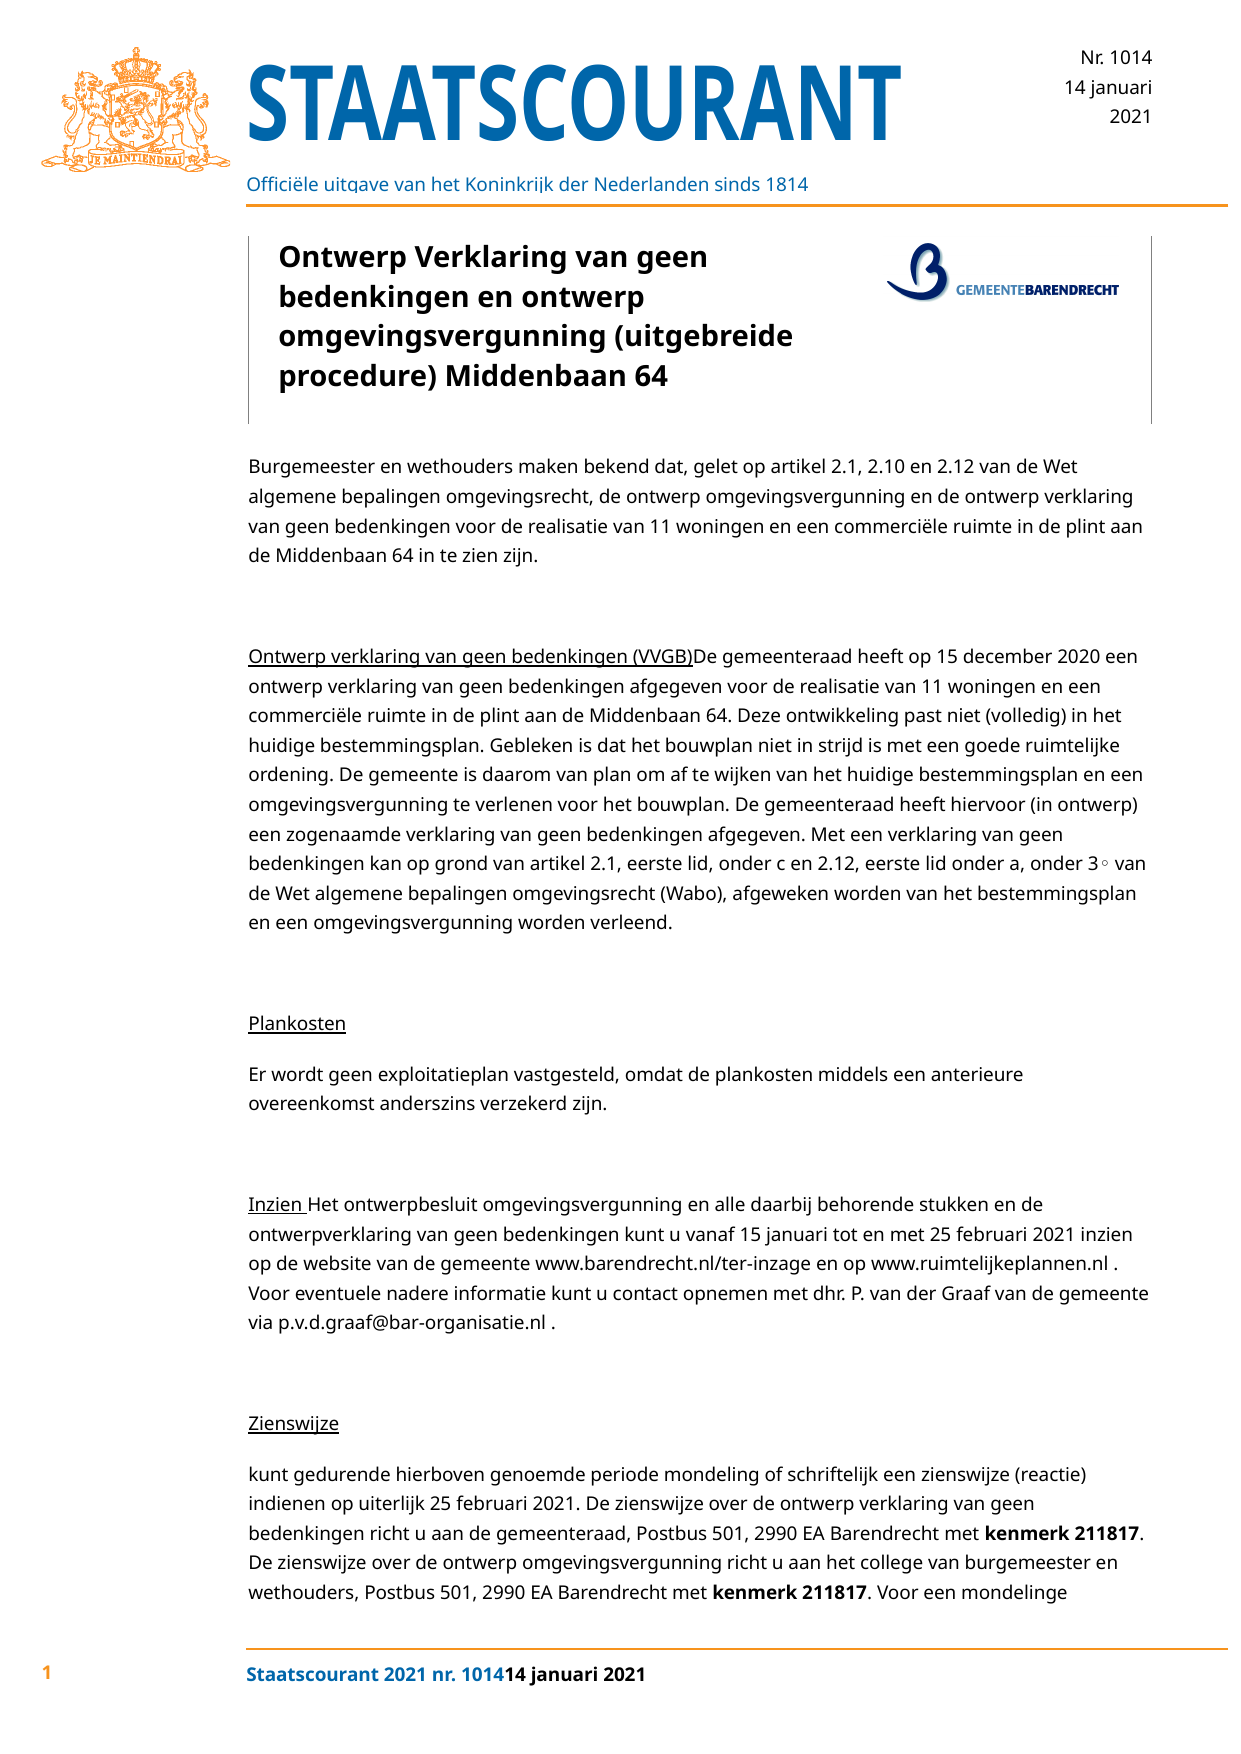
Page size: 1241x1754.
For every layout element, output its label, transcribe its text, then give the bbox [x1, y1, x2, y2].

text Burgemeester en wethouders maken bekend dat, gelet op artikel 2.1, 2.10 en 2.12 van de Wet algemene bepalingen omgevingsrecht, de ontwerp omgevingsvergunning en de ontwerp verklaring van geen bedenkingen voor de realisatie van 11 woningen en een commerciële ruimte in de plint aan de Middenbaan 64 in te zien zijn. [248, 454, 1152, 568]
text Ontwerp verklaring van geen bedenkingen (VVGB)De gemeenteraad heeft op 15 december 2020 een ontwerp verklaring van geen bedenkingen afgegeven voor de realisatie van 11 woningen en een commerciële ruimte in de plint aan de Middenbaan 64. Deze ontwikkeling past niet (volledig) in het huidige bestemmingsplan. Gebleken is dat het bouwplan niet in strijd is met een goede ruimtelijke ordening. De gemeente is daarom van plan om af te wijken van het huidige bestemmingsplan en een omgevingsvergunning te verlenen voor het bouwplan. De gemeenteraad heeft hiervoor (in ontwerp) een zogenaamde verklaring van geen bedenkingen afgegeven. Met een verklaring van geen bedenkingen kan op grond van artikel 2.1, eerste lid, onder c en 2.12, eerste lid onder a, onder 3◦ van de Wet algemene bepalingen omgevingsrecht (Wabo), afgeweken worden van het bestemmingsplan en een omgevingsvergunning worden verleend. [248, 643, 1152, 935]
table_header Ontwerp Verklaring van geen bedenkingen en ontwerp omgevingsvergunning (uitgebreide procedure) Middenbaan 64 [249, 236, 850, 424]
text Inzien Het ontwerpbesluit omgevingsvergunning en alle daarbij behorende stukken en de ontwerpverklaring van geen bedenkingen kunt u vanaf 15 januari tot en met 25 februari 2021 inzien op de website van de gemeente www.barendrecht.nl/ter-inzage en op www.ruimtelijkeplannen.nl . Voor eventuele nadere informatie kunt u contact opnemen met dhr. P. van der Graaf van de gemeente via p.v.d.graaf@bar-organisatie.nl . [248, 1191, 1152, 1335]
picture [41, 47, 231, 172]
text Er wordt geen exploitatieplan vastgesteld, omdat de plankosten middels een anterieure overeenkomst anderszins verzekerd zijn. [248, 1061, 1152, 1116]
table_header [850, 236, 1151, 424]
text Zienswijze [248, 1410, 1152, 1436]
picture [882, 236, 1119, 312]
text Plankosten [248, 1010, 1152, 1036]
text kunt gedurende hierboven genoemde periode mondeling of schriftelijk een zienswijze (reactie) indienen op uiterlijk 25 februari 2021. De zienswijze over de ontwerp verklaring van geen bedenkingen richt u aan de gemeenteraad, Postbus 501, 2990 EA Barendrecht met kenmerk 211817. De zienswijze over de ontwerp omgevingsvergunning richt u aan het college van burgemeester en wethouders, Postbus 501, 2990 EA Barendrecht met kenmerk 211817. Voor een mondelinge [248, 1461, 1152, 1605]
